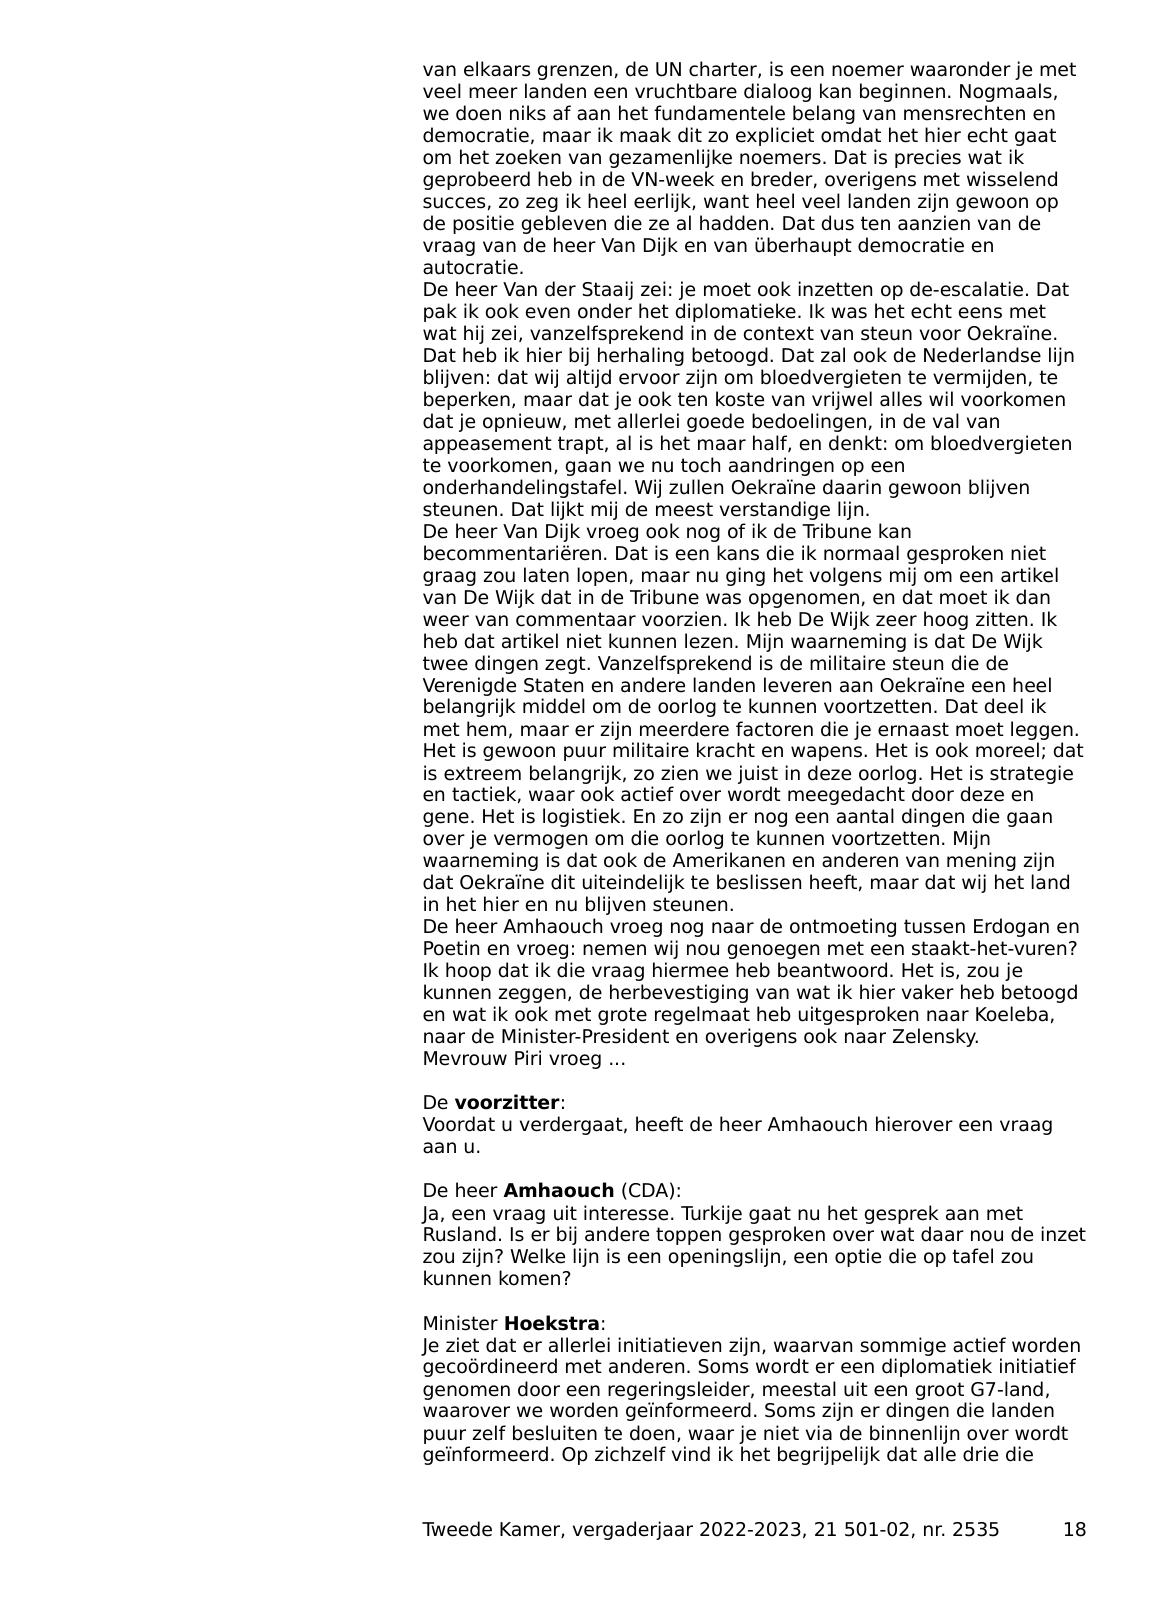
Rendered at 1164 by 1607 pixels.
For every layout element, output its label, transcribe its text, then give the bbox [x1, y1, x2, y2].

text De heer Van der Staaij zei: je moet ook inzetten op de-escalatie. Dat pak ik ook even onder het diplomatieke. Ik was het echt eens met wat hij zei, vanzelfsprekend in de context van steun voor Oekraïne. Dat heb ik hier bij herhaling betoogd. Dat zal ook de Nederlandse lijn blijven: dat wij altijd ervoor zijn om bloedvergieten te vermijden, te beperken, maar dat je ook ten koste van vrijwel alles wil voorkomen dat je opnieuw, met allerlei goede bedoelingen, in de val van appeasement trapt, al is het maar half, en denkt: om bloedvergieten te voorkomen, gaan we nu toch aandringen op een onderhandelingstafel. Wij zullen Oekraïne daarin gewoon blijven steunen. Dat lijkt mij de meest verstandige lijn. [422, 279, 1087, 521]
text De heer Amhaouch (CDA): [422, 1180, 1087, 1202]
text Ja, een vraag uit interesse. Turkije gaat nu het gesprek aan met Rusland. Is er bij andere toppen gesproken over wat daar nou de inzet zou zijn? Welke lijn is een openingslijn, een optie die op tafel zou kunnen komen? [422, 1202, 1087, 1290]
text De heer Amhaouch vroeg nog naar de ontmoeting tussen Erdogan en Poetin en vroeg: nemen wij nou genoegen met een staakt-het-vuren? Ik hoop dat ik die vraag hiermee heb beantwoord. Het is, zou je kunnen zeggen, de herbevestiging van wat ik hier vaker heb betoogd en wat ik ook met grote regelmaat heb uitgesproken naar Koeleba, naar de Minister-President en overigens ook naar Zelensky. [422, 916, 1087, 1048]
text Minister Hoekstra: [422, 1312, 1087, 1334]
text De voorzitter: [422, 1092, 1087, 1114]
text Mevrouw Piri vroeg ... [422, 1048, 1087, 1070]
text Voordat u verdergaat, heeft de heer Amhaouch hierover een vraag aan u. [422, 1114, 1087, 1158]
text Je ziet dat er allerlei initiatieven zijn, waarvan sommige actief worden gecoördineerd met anderen. Soms wordt er een diplomatiek initiatief genomen door een regeringsleider, meestal uit een groot G7-land, waarover we worden geïnformeerd. Soms zijn er dingen die landen puur zelf besluiten te doen, waar je niet via de binnenlijn over wordt geïnformeerd. Op zichzelf vind ik het begrijpelijk dat alle drie die [422, 1334, 1087, 1466]
text De heer Van Dijk vroeg ook nog of ik de Tribune kan becommentariëren. Dat is een kans die ik normaal gesproken niet graag zou laten lopen, maar nu ging het volgens mij om een artikel van De Wijk dat in de Tribune was opgenomen, en dat moet ik dan weer van commentaar voorzien. Ik heb De Wijk zeer hoog zitten. Ik heb dat artikel niet kunnen lezen. Mijn waarneming is dat De Wijk twee dingen zegt. Vanzelfsprekend is de militaire steun die de Verenigde Staten en andere landen leveren aan Oekraïne een heel belangrijk middel om de oorlog te kunnen voortzetten. Dat deel ik met hem, maar er zijn meerdere factoren die je ernaast moet leggen. Het is gewoon puur militaire kracht en wapens. Het is ook moreel; dat is extreem belangrijk, zo zien we juist in deze oorlog. Het is strategie en tactiek, waar ook actief over wordt meegedacht door deze en gene. Het is logistiek. En zo zijn er nog een aantal dingen die gaan over je vermogen om die oorlog te kunnen voortzetten. Mijn waarneming is dat ook de Amerikanen en anderen van mening zijn dat Oekraïne dit uiteindelijk te beslissen heeft, maar dat wij het land in het hier en nu blijven steunen. [422, 521, 1087, 916]
text van elkaars grenzen, de UN charter, is een noemer waaronder je met veel meer landen een vruchtbare dialoog kan beginnen. Nogmaals, we doen niks af aan het fundamentele belang van mensrechten en democratie, maar ik maak dit zo expliciet omdat het hier echt gaat om het zoeken van gezamenlijke noemers. Dat is precies wat ik geprobeerd heb in de VN-week en breder, overigens met wisselend succes, zo zeg ik heel eerlijk, want heel veel landen zijn gewoon op de positie gebleven die ze al hadden. Dat dus ten aanzien van de vraag van de heer Van Dijk en van überhaupt democratie en autocratie. [422, 59, 1087, 279]
